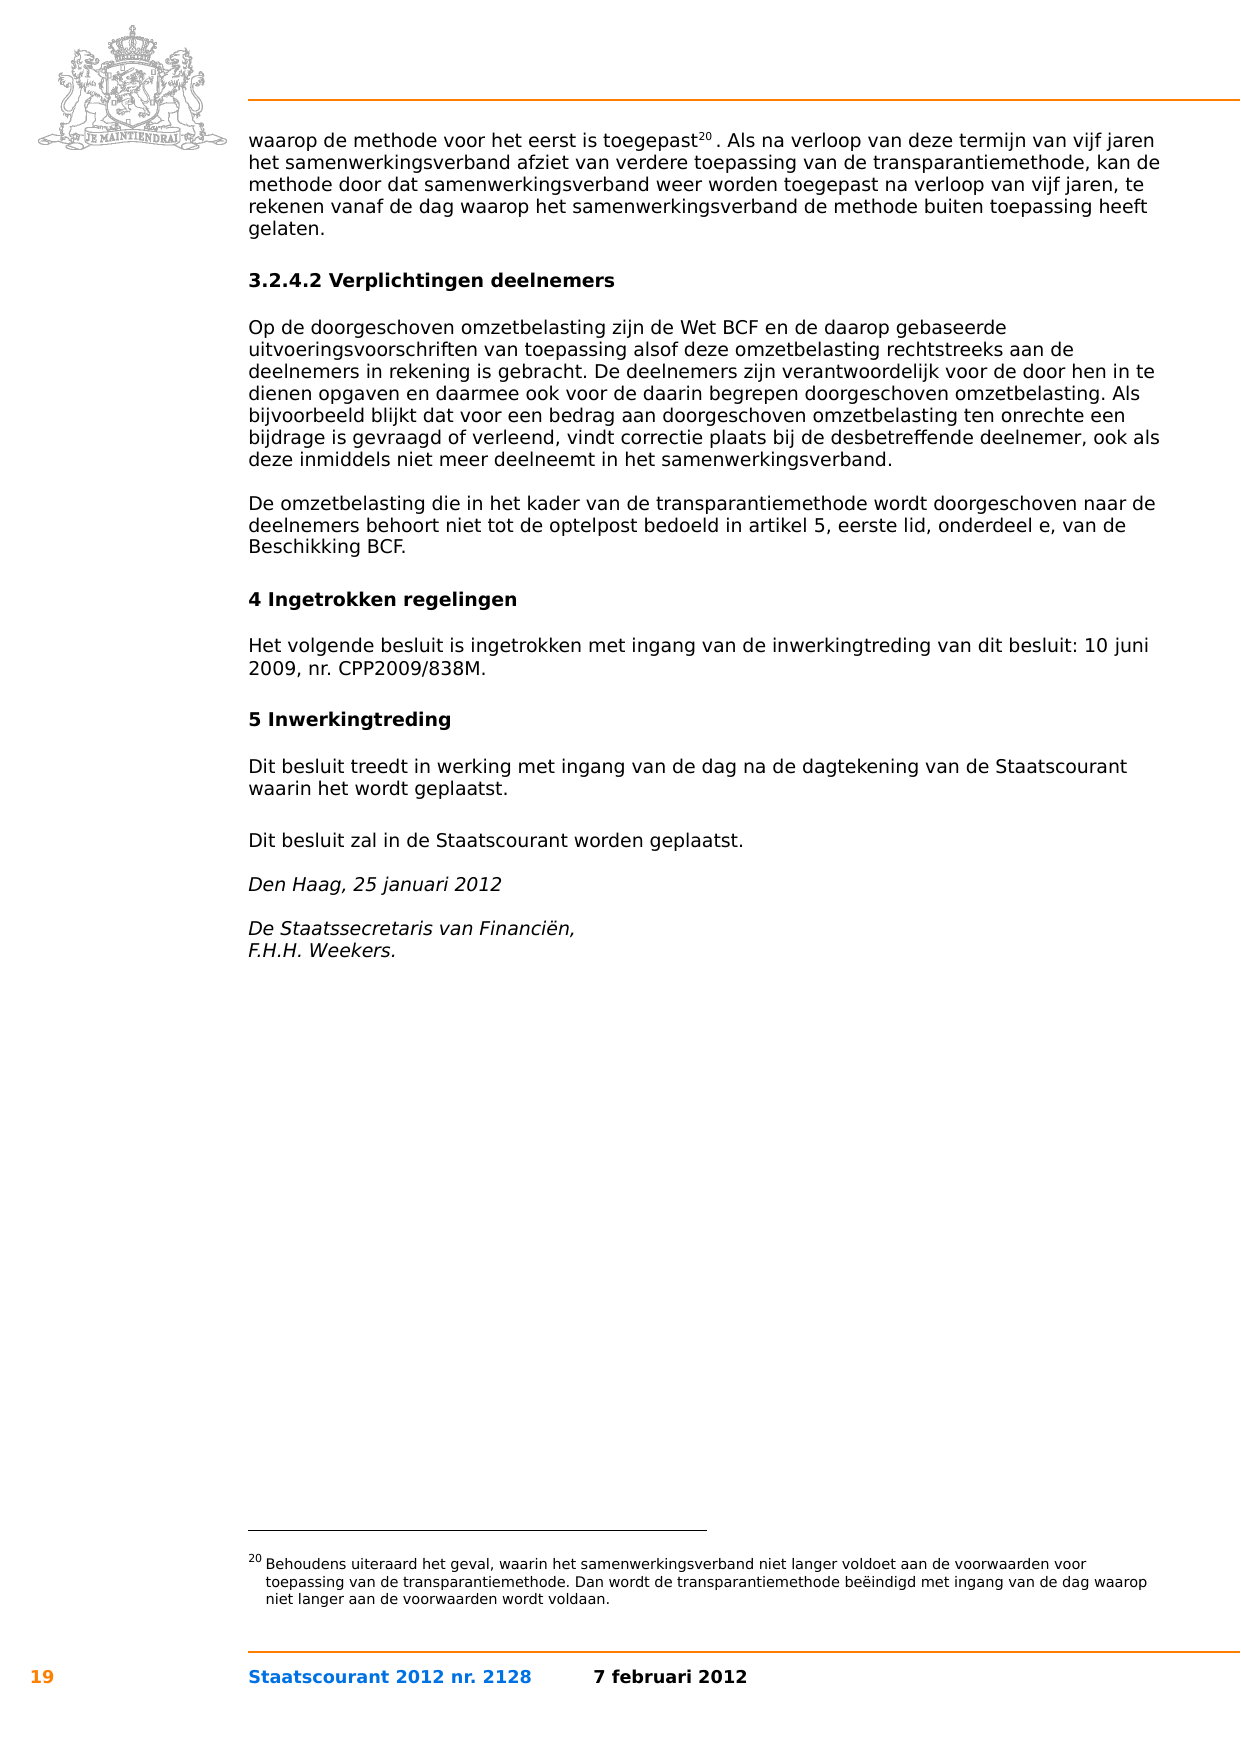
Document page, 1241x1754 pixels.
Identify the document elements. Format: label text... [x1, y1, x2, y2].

picture [38, 25, 227, 150]
subtitle 5 Inwerkingtreding [248, 709, 1163, 731]
text De omzetbelasting die in het kader van de transparantiemethode wordt doorgeschoven naar de deelnemers behoort niet tot de optelpost bedoeld in artikel 5, eerste lid, onderdeel e, van de Beschikking BCF. [248, 492, 1163, 558]
text Den Haag, 25 januari 2012 [248, 874, 1163, 896]
text Het volgende besluit is ingetrokken met ingang van de inwerkingtreding van dit besluit: 10 juni 2009, nr. CPP2009/838M. [248, 635, 1163, 679]
text Behoudens uiteraard het geval, waarin het samenwerkingsverband niet langer voldoet aan de voorwaarden voor toepassing van de transparantiemethode. Dan wordt de transparantiemethode beëindigd met ingang van de dag waarop niet langer aan de voorwaarden wordt voldaan. [248, 1552, 1163, 1608]
subtitle 4 Ingetrokken regelingen [248, 588, 1163, 610]
text Dit besluit zal in de Staatscourant worden geplaatst. [248, 830, 1163, 852]
text Dit besluit treedt in werking met ingang van de dag na de dagtekening van de Staatscourant waarin het wordt geplaatst. [248, 756, 1163, 800]
text Op de doorgeschoven omzetbelasting zijn de Wet BCF en de daarop gebaseerde uitvoeringsvoorschriften van toepassing alsof deze omzetbelasting rechtstreeks aan de deelnemers in rekening is gebracht. De deelnemers zijn verantwoordelijk voor de door hen in te dienen opgaven en daarmee ook voor de daarin begrepen doorgeschoven omzetbelasting. Als bijvoorbeeld blijkt dat voor een bedrag aan doorgeschoven omzetbelasting ten onrechte een bijdrage is gevraagd of verleend, vindt correctie plaats bij de desbetreffende deelnemer, ook als deze inmiddels niet meer deelneemt in het samenwerkingsverband. [248, 317, 1163, 471]
text waarop de methode voor het eerst is toegepast. Als na verloop van deze termijn van vijf jaren het samenwerkingsverband afziet van verdere toepassing van de transparantiemethode, kan de methode door dat samenwerkingsverband weer worden toegepast na verloop van vijf jaren, te rekenen vanaf de dag waarop het samenwerkingsverband de methode buiten toepassing heeft gelaten. [248, 130, 1163, 240]
subtitle 3.2.4.2 Verplichtingen deelnemers [248, 270, 1163, 292]
text De Staatssecretaris van Financiën, F.H.H. Weekers. [248, 918, 1163, 962]
